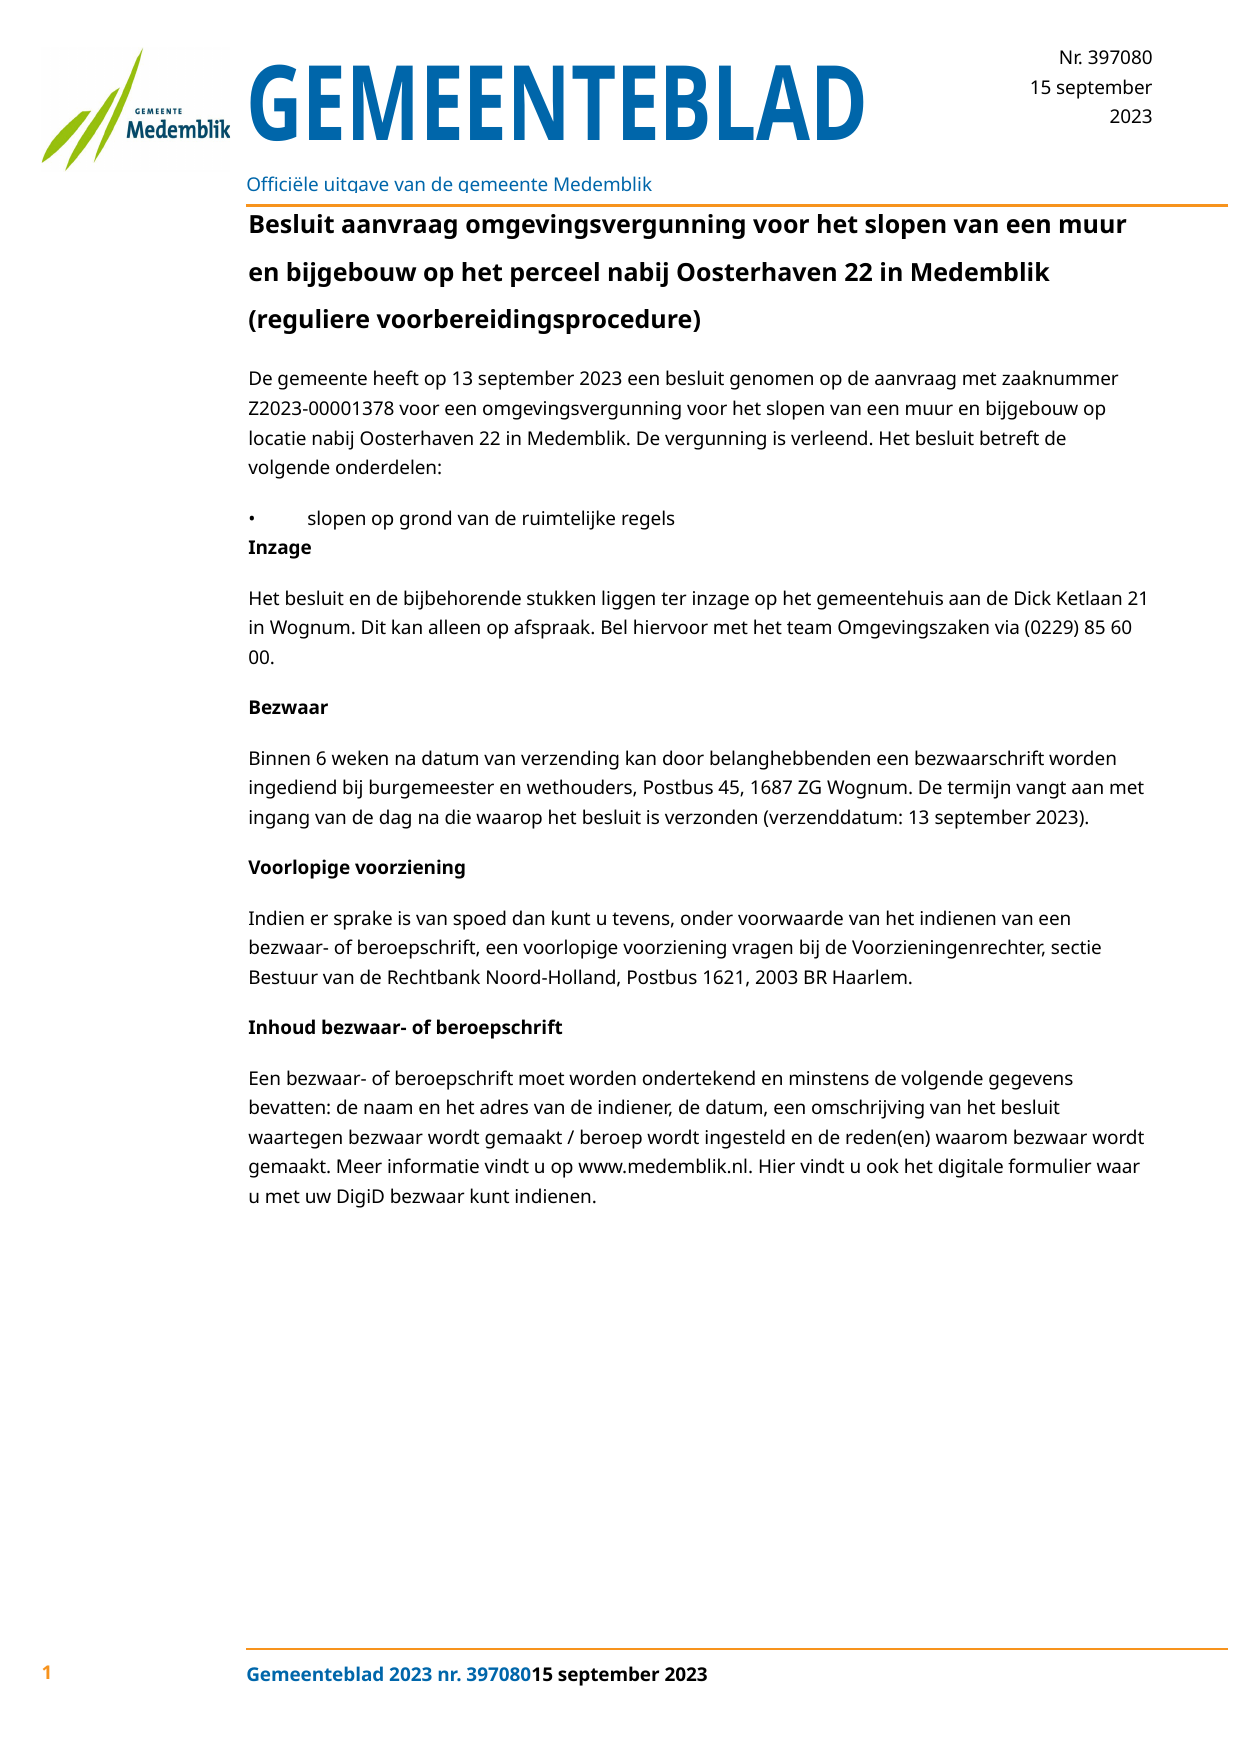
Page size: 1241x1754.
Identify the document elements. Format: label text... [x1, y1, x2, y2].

text Het besluit en de bijbehorende stukken liggen ter inzage op het gemeentehuis aan de Dick Ketlaan 21 in Wognum. Dit kan alleen op afspraak. Bel hiervoor met het team Omgevingszaken via (0229) 85 60 00. [248, 585, 1152, 669]
text Een bezwaar- of beroepschrift moet worden ondertekend en minstens de volgende gegevens bevatten: de naam en het adres van de indiener, de datum, een omschrijving van het besluit waartegen bezwaar wordt gemaakt / beroep wordt ingesteld en de reden(en) waarom bezwaar wordt gemaakt. Meer informatie vindt u op www.medemblik.nl. Hier vindt u ook het digitale formulier waar u met uw DigiD bezwaar kunt indienen. [248, 1065, 1152, 1209]
text Besluit aanvraag omgevingsvergunning voor het slopen van een muur en bijgebouw op het perceel nabij Oosterhaven 22 in Medemblik (reguliere voorbereidingsprocedure) [248, 207, 1152, 336]
text Inhoud bezwaar- of beroepschrift [248, 1014, 1152, 1040]
text De gemeente heeft op 13 september 2023 een besluit genomen op de aanvraag met zaaknummer Z2023-00001378 voor een omgevingsvergunning voor het slopen van een muur en bijgebouw op locatie nabij Oosterhaven 22 in Medemblik. De vergunning is verleend. Het besluit betreft de volgende onderdelen: [248, 366, 1152, 480]
text Binnen 6 weken na datum van verzending kan door belanghebbenden een bezwaarschrift worden ingediend bij burgemeester en wethouders, Postbus 45, 1687 ZG Wognum. De termijn vangt aan met ingang van de dag na die waarop het besluit is verzonden (verzenddatum: 13 september 2023). [248, 745, 1152, 829]
text Voorlopige voorziening [248, 854, 1152, 880]
text Indien er sprake is van spoed dan kunt u tevens, onder voorwaarde van het indienen van een bezwaar- of beroepschrift, een voorlopige voorziening vragen bij de Voorzieningenrechter, sectie Bestuur van de Rechtbank Noord-Holland, Postbus 1621, 2003 BR Haarlem. [248, 905, 1152, 989]
picture [41, 47, 231, 172]
text Inzage [248, 534, 1152, 560]
list slopen op grond van de ruimtelijke regels [248, 505, 1152, 530]
text Bezwaar [248, 694, 1152, 720]
